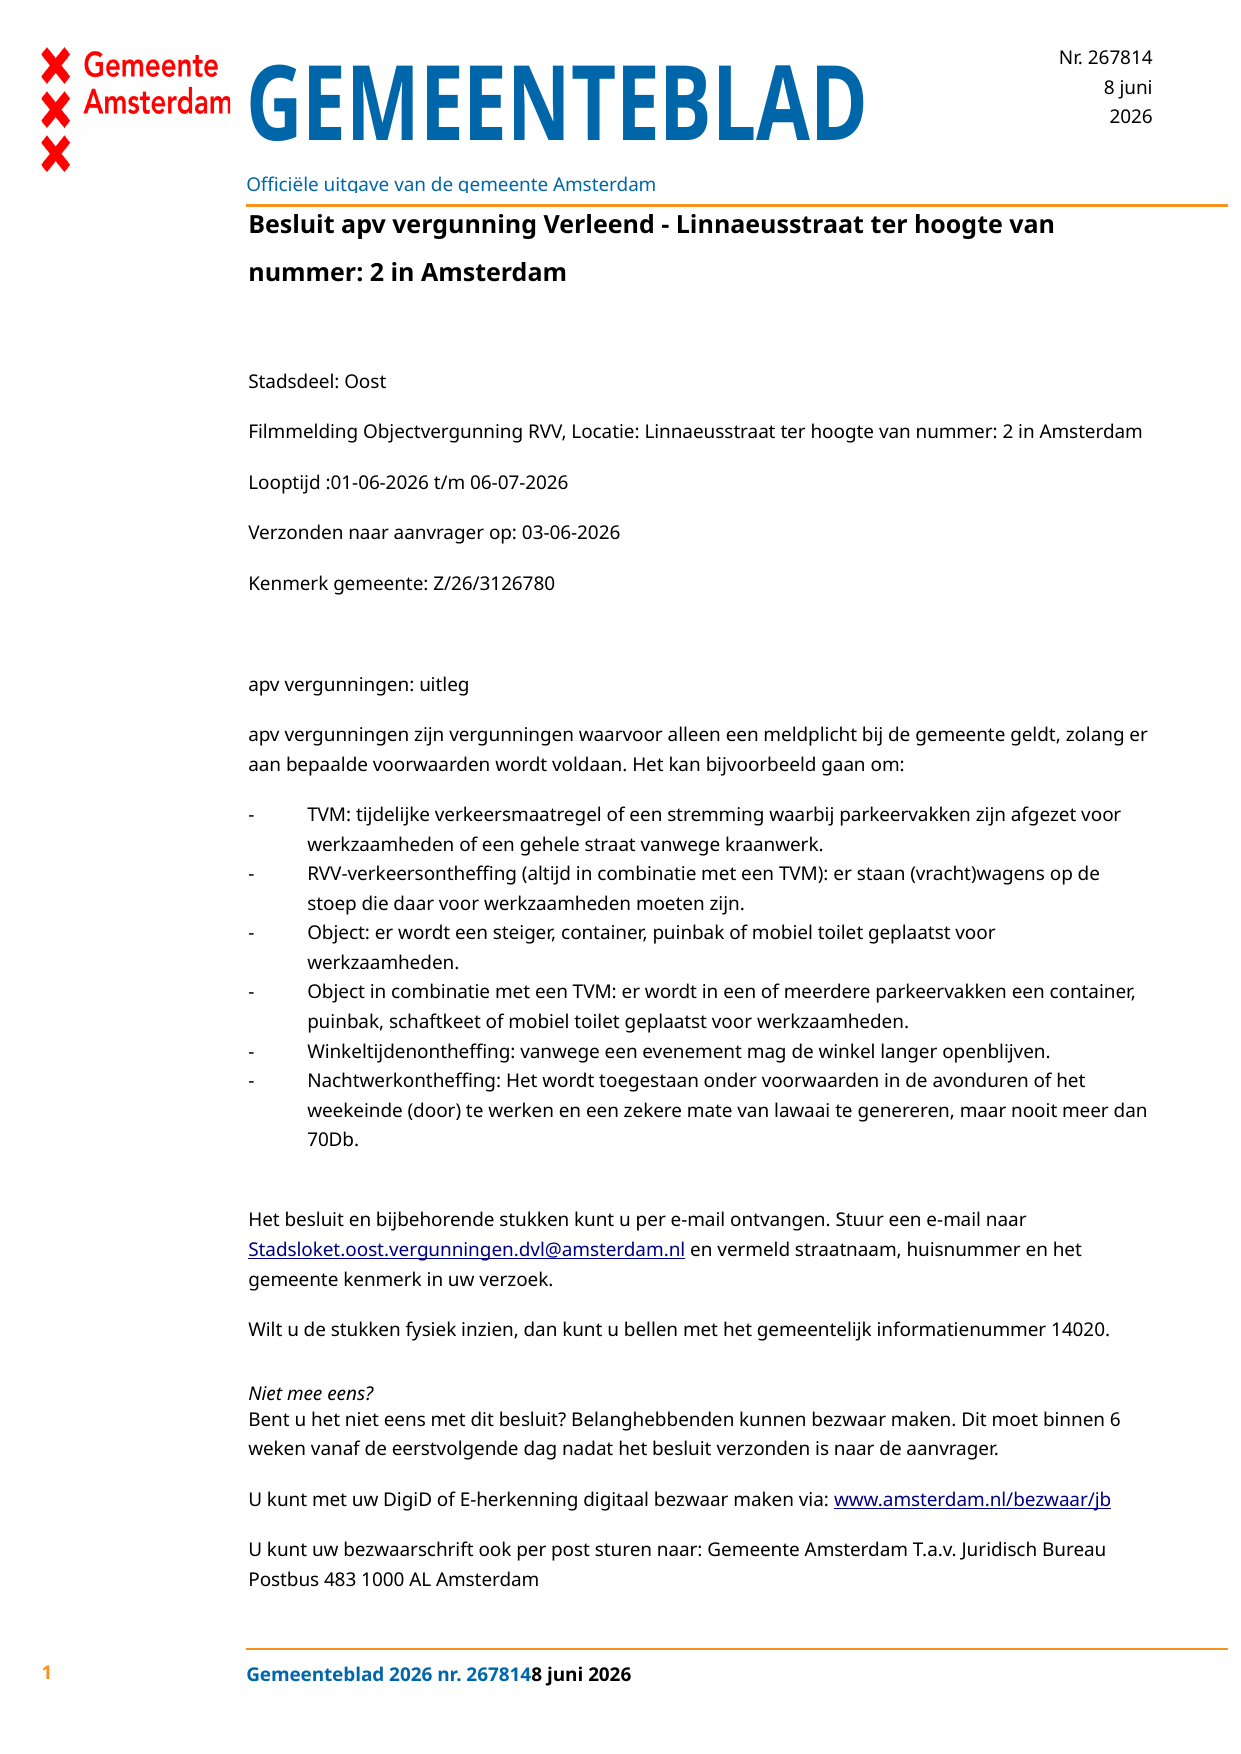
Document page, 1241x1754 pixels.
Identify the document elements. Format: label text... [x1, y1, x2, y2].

list RVV-verkeersontheffing (altijd in combinatie met een TVM): er staan (vracht)wagens op de stoep die daar voor werkzaamheden moeten zijn. [248, 860, 1152, 916]
text Filmmelding Objectvergunning RVV, Locatie: Linnaeusstraat ter hoogte van nummer: 2 in Amsterdam [248, 419, 1152, 444]
text apv vergunningen zijn vergunningen waarvoor alleen een meldplicht bij de gemeente geldt, zolang er aan bepaalde voorwaarden wordt voldaan. Het kan bijvoorbeeld gaan om: [248, 721, 1152, 777]
list Winkeltijdenontheffing: vanwege een evenement mag de winkel langer openblijven. [248, 1038, 1152, 1064]
text U kunt uw bezwaarschrift ook per post sturen naar: Gemeente Amsterdam T.a.v. Juridisch Bureau Postbus 483 1000 AL Amsterdam [248, 1536, 1152, 1592]
list Object in combinatie met een TVM: er wordt in een of meerdere parkeervakken een container, puinbak, schaftkeet of mobiel toilet geplaatst voor werkzaamheden. [248, 979, 1152, 1034]
text Het besluit en bijbehorende stukken kunt u per e-mail ontvangen. Stuur een e-mail naar Stadsloket.oost.vergunningen.dvl@amsterdam.nl en vermeld straatnaam, huisnummer en het gemeente kenmerk in uw verzoek. [248, 1207, 1152, 1292]
text Bent u het niet eens met dit besluit? Belanghebbenden kunnen bezwaar maken. Dit moet binnen 6 weken vanaf de eerstvolgende dag nadat het besluit verzonden is naar de aanvrager. [248, 1406, 1152, 1461]
text apv vergunningen: uitleg [248, 671, 1152, 697]
picture [41, 47, 231, 172]
text Kenmerk gemeente: Z/26/3126780 [248, 570, 1152, 596]
text U kunt met uw DigiD of E-herkenning digitaal bezwaar maken via: www.amsterdam.nl/bezwaar/jb [248, 1486, 1152, 1512]
list Object: er wordt een steiger, container, puinbak of mobiel toilet geplaatst voor werkzaamheden. [248, 919, 1152, 975]
text Verzonden naar aanvrager op: 03-06-2026 [248, 519, 1152, 545]
list TVM: tijdelijke verkeersmaatregel of een stremming waarbij parkeervakken zijn afgezet voor werkzaamheden of een gehele straat vanwege kraanwerk. [248, 801, 1152, 857]
text Besluit apv vergunning Verleend - Linnaeusstraat ter hoogte van nummer: 2 in Amsterdam [248, 207, 1152, 288]
text Stadsdeel: Oost [248, 368, 1152, 394]
text Wilt u de stukken fysiek inzien, dan kunt u bellen met het gemeentelijk informatienummer 14020. [248, 1316, 1152, 1342]
text Niet mee eens? [248, 1380, 1152, 1406]
list Nachtwerkontheffing: Het wordt toegestaan onder voorwaarden in de avonduren of het weekeinde (door) te werken en een zekere mate van lawaai te genereren, maar nooit meer dan 70Db. [248, 1067, 1152, 1152]
text Looptijd :01-06-2026 t/m 06-07-2026 [248, 469, 1152, 495]
